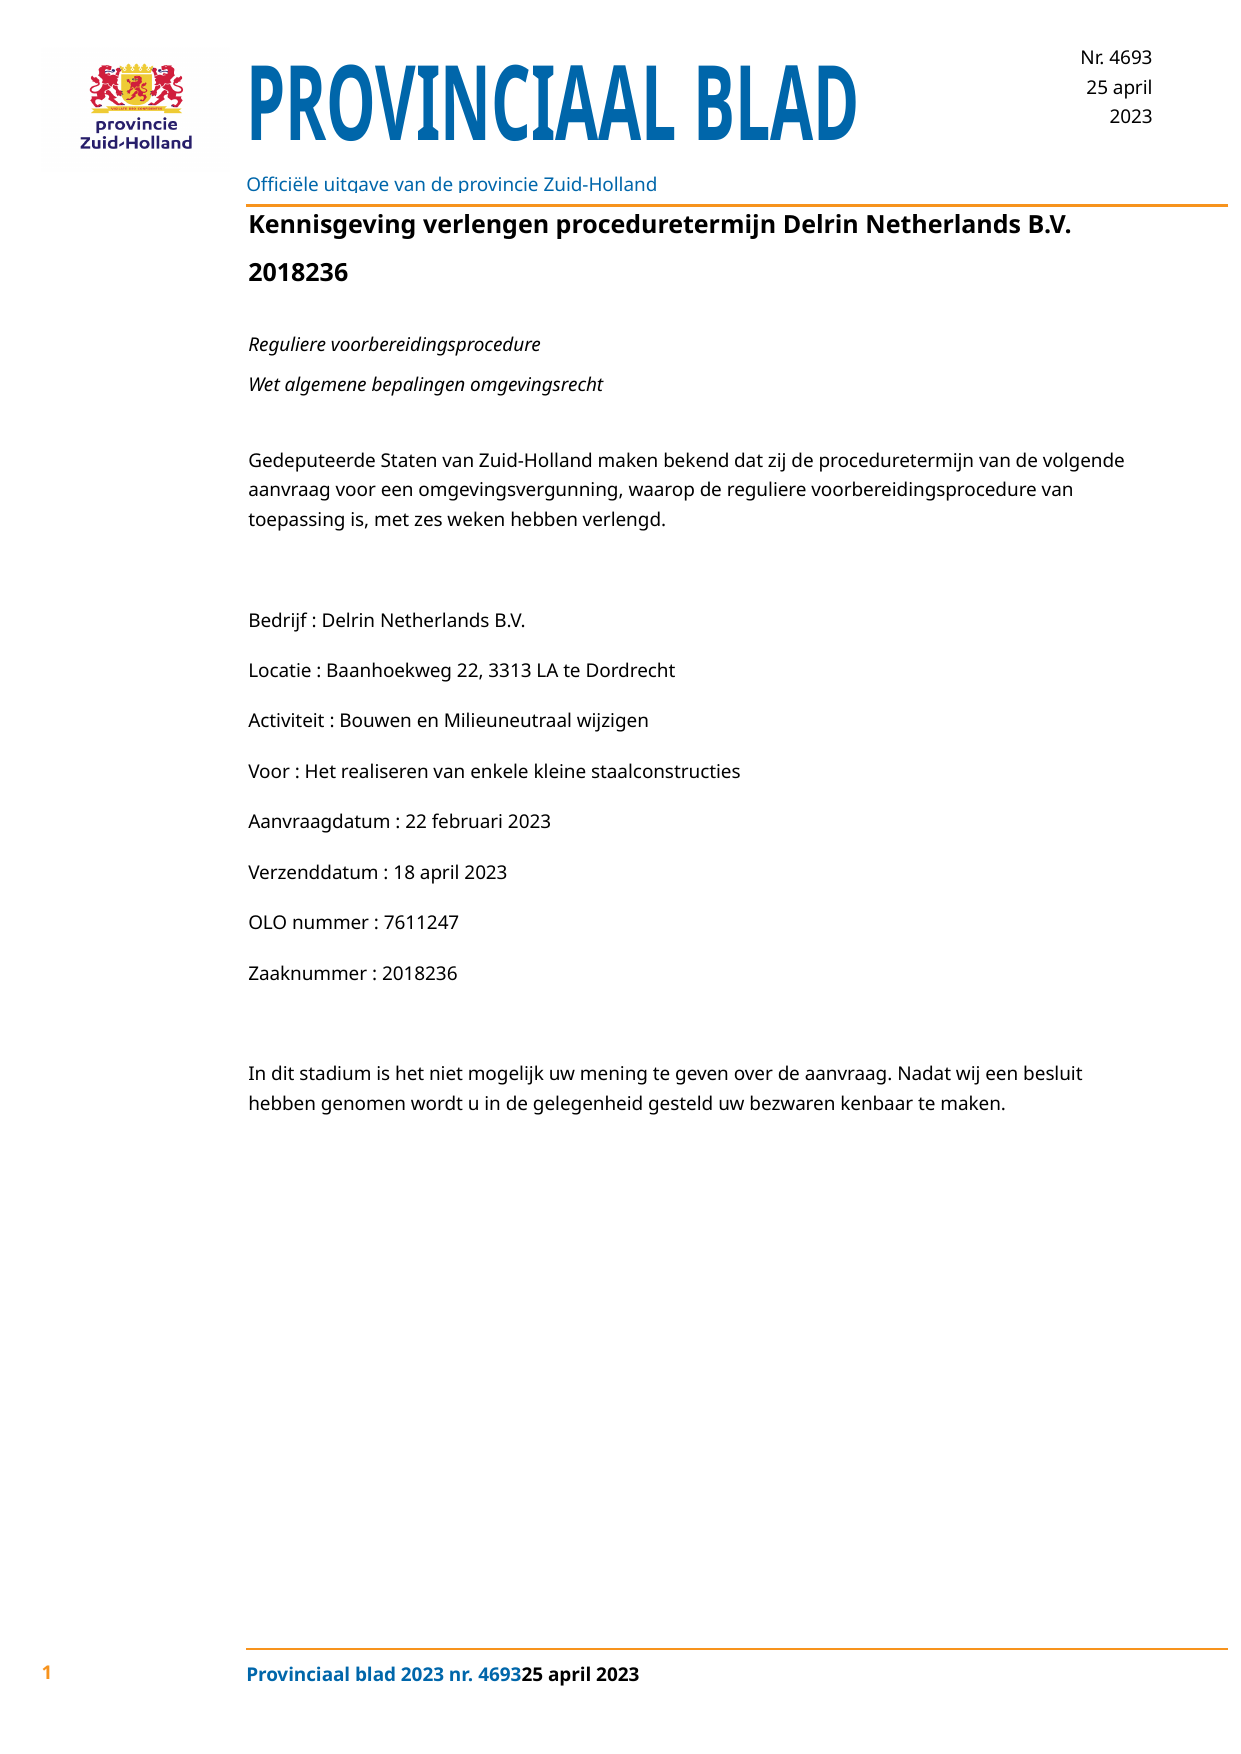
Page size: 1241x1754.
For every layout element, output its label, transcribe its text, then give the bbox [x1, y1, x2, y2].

text Activiteit : Bouwen en Milieuneutraal wijzigen [248, 708, 1152, 733]
text Verzenddatum : 18 april 2023 [248, 859, 1152, 885]
text Wet algemene bepalingen omgevingsrecht [248, 371, 1152, 396]
text Zaaknummer : 2018236 [248, 960, 1152, 986]
text Reguliere voorbereidingsprocedure [248, 331, 1152, 357]
text Voor : Het realiseren van enkele kleine staalconstructies [248, 758, 1152, 784]
text Aanvraagdatum : 22 februari 2023 [248, 808, 1152, 834]
text In dit stadium is het niet mogelijk uw mening te geven over de aanvraag. Nadat wij een besluit hebben genomen wordt u in de gelegenheid gesteld uw bezwaren kenbaar te maken. [248, 1061, 1152, 1116]
text Locatie : Baanhoekweg 22, 3313 LA te Dordrecht [248, 657, 1152, 683]
text OLO nummer : 7611247 [248, 909, 1152, 935]
picture [41, 47, 231, 172]
text Kennisgeving verlengen proceduretermijn Delrin Netherlands B.V. 2018236 [248, 207, 1152, 288]
text Bedrijf : Delrin Netherlands B.V. [248, 607, 1152, 633]
text Gedeputeerde Staten van Zuid-Holland maken bekend dat zij de proceduretermijn van de volgende aanvraag voor een omgevingsvergunning, waarop de reguliere voorbereidingsprocedure van toepassing is, met zes weken hebben verlengd. [248, 447, 1152, 532]
